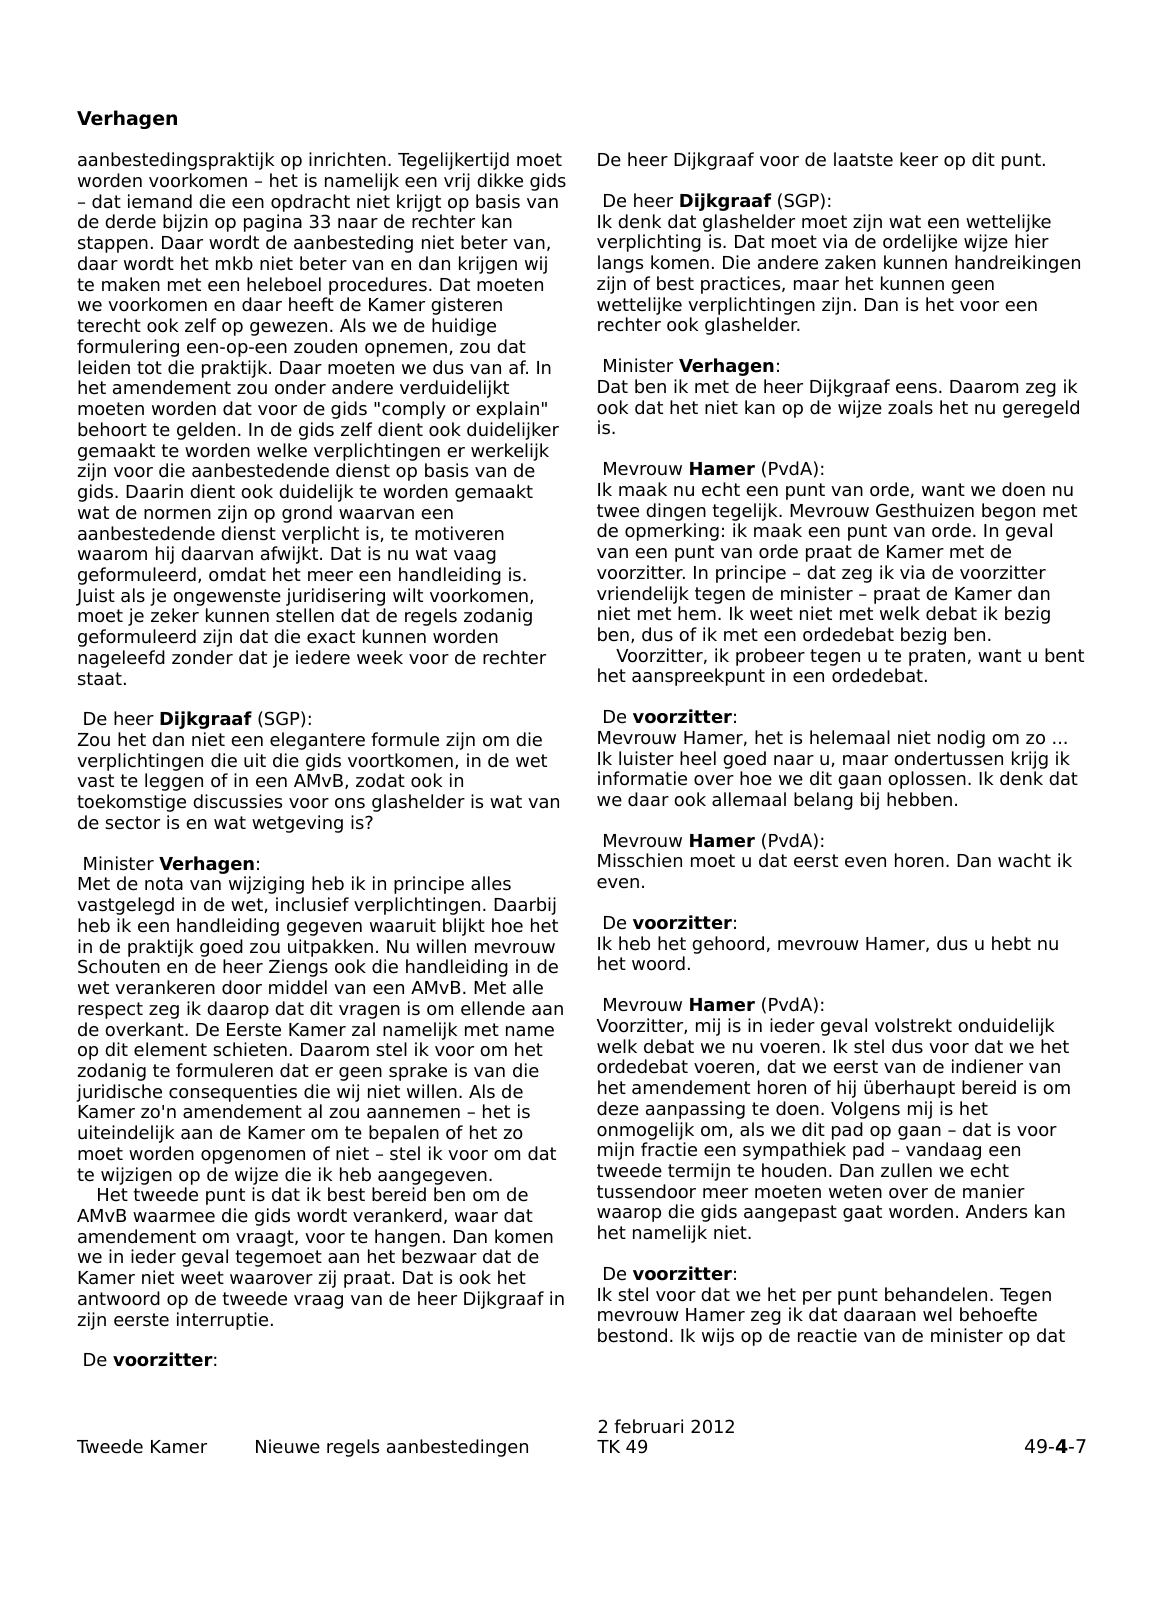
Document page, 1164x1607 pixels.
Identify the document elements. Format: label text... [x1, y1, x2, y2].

text Zou het dan niet een elegantere formule zijn om die verplichtingen die uit die gids voortkomen, in de wet vast te leggen of in een AMvB, zodat ook in toekomstige discussies voor ons glashelder is wat van de sector is en wat wetgeving is? [77, 730, 567, 833]
text De voorzitter: [77, 1350, 567, 1371]
text Voorzitter, mij is in ieder geval volstrekt onduidelijk welk debat we nu voeren. Ik stel dus voor dat we het ordedebat voeren, dat we eerst van de indiener van het amendement horen of hij überhaupt bereid is om deze aanpassing te doen. Volgens mij is het onmogelijk om, als we dit pad op gaan – dat is voor mijn fractie een sympathiek pad – vandaag een tweede termijn te houden. Dan zullen we echt tussendoor meer moeten weten over de manier waarop die gids aangepast gaat worden. Anders kan het namelijk niet. [596, 1016, 1087, 1244]
text Minister Verhagen: [596, 356, 1087, 377]
text De voorzitter: [596, 707, 1087, 728]
text Mevrouw Hamer (PvdA): [596, 459, 1087, 480]
text Minister Verhagen: [77, 853, 567, 874]
text Met de nota van wijziging heb ik in principe alles vastgelegd in de wet, inclusief verplichtingen. Daarbij heb ik een handleiding gegeven waaruit blijkt hoe het in de praktijk goed zou uitpakken. Nu willen mevrouw Schouten en de heer Ziengs ook die handleiding in de wet verankeren door middel van een AMvB. Met alle respect zeg ik daarop dat dit vragen is om ellende aan de overkant. De Eerste Kamer zal namelijk met name op dit element schieten. Daarom stel ik voor om het zodanig te formuleren dat er geen sprake is van die juridische consequenties die wij niet willen. Als de Kamer zo'n amendement al zou aannemen – het is uiteindelijk aan de Kamer om te bepalen of het zo moet worden opgenomen of niet – stel ik voor om dat te wijzigen op de wijze die ik heb aangegeven. [77, 874, 567, 1185]
text Mevrouw Hamer (PvdA): [596, 831, 1087, 851]
text De heer Dijkgraaf voor de laatste keer op dit punt. [596, 150, 1087, 171]
text Ik maak nu echt een punt van orde, want we doen nu twee dingen tegelijk. Mevrouw Gesthuizen begon met de opmerking: ik maak een punt van orde. In geval van een punt van orde praat de Kamer met de voorzitter. In principe – dat zeg ik via de voorzitter vriendelijk tegen de minister – praat de Kamer dan niet met hem. Ik weet niet met welk debat ik bezig ben, dus of ik met een ordedebat bezig ben. [596, 480, 1087, 646]
text aanbestedingspraktijk op inrichten. Tegelijkertijd moet worden voorkomen – het is namelijk een vrij dikke gids – dat iemand die een opdracht niet krijgt op basis van de derde bijzin op pagina 33 naar de rechter kan stappen. Daar wordt de aanbesteding niet beter van, daar wordt het mkb niet beter van en dan krijgen wij te maken met een heleboel procedures. Dat moeten we voorkomen en daar heeft de Kamer gisteren terecht ook zelf op gewezen. Als we de huidige formulering een-op-een zouden opnemen, zou dat leiden tot die praktijk. Daar moeten we dus van af. In het amendement zou onder andere verduidelijkt moeten worden dat voor de gids "comply or explain" behoort te gelden. In de gids zelf dient ook duidelijker gemaakt te worden welke verplichtingen er werkelijk zijn voor die aanbestedende dienst op basis van de gids. Daarin dient ook duidelijk te worden gemaakt wat de normen zijn op grond waarvan een aanbestedende dienst verplicht is, te motiveren waarom hij daarvan afwijkt. Dat is nu wat vaag geformuleerd, omdat het meer een handleiding is. Juist als je ongewenste juridisering wilt voorkomen, moet je zeker kunnen stellen dat de regels zodanig geformuleerd zijn dat die exact kunnen worden nageleefd zonder dat je iedere week voor de rechter staat. [77, 150, 567, 689]
text Voorzitter, ik probeer tegen u te praten, want u bent het aanspreekpunt in een ordedebat. [596, 646, 1087, 687]
text Ik denk dat glashelder moet zijn wat een wettelijke verplichting is. Dat moet via de ordelijke wijze hier langs komen. Die andere zaken kunnen handreikingen zijn of best practices, maar het kunnen geen wettelijke verplichtingen zijn. Dan is het voor een rechter ook glashelder. [596, 212, 1087, 336]
text Mevrouw Hamer (PvdA): [596, 995, 1087, 1016]
text De heer Dijkgraaf (SGP): [596, 191, 1087, 212]
text De voorzitter: [596, 1264, 1087, 1284]
text Dat ben ik met de heer Dijkgraaf eens. Daarom zeg ik ook dat het niet kan op de wijze zoals het nu geregeld is. [596, 377, 1087, 439]
text Mevrouw Hamer, het is helemaal niet nodig om zo ... Ik luister heel goed naar u, maar ondertussen krijg ik informatie over hoe we dit gaan oplossen. Ik denk dat we daar ook allemaal belang bij hebben. [596, 728, 1087, 811]
text De voorzitter: [596, 913, 1087, 933]
text Ik heb het gehoord, mevrouw Hamer, dus u hebt nu het woord. [596, 933, 1087, 975]
text Het tweede punt is dat ik best bereid ben om de AMvB waarmee die gids wordt verankerd, waar dat amendement om vraagt, voor te hangen. Dan komen we in ieder geval tegemoet aan het bezwaar dat de Kamer niet weet waarover zij praat. Dat is ook het antwoord op de tweede vraag van de heer Dijkgraaf in zijn eerste interruptie. [77, 1185, 567, 1330]
text De heer Dijkgraaf (SGP): [77, 709, 567, 730]
text Ik stel voor dat we het per punt behandelen. Tegen mevrouw Hamer zeg ik dat daaraan wel behoefte bestond. Ik wijs op de reactie van de minister op dat [596, 1284, 1087, 1347]
text Misschien moet u dat eerst even horen. Dan wacht ik even. [596, 851, 1087, 893]
